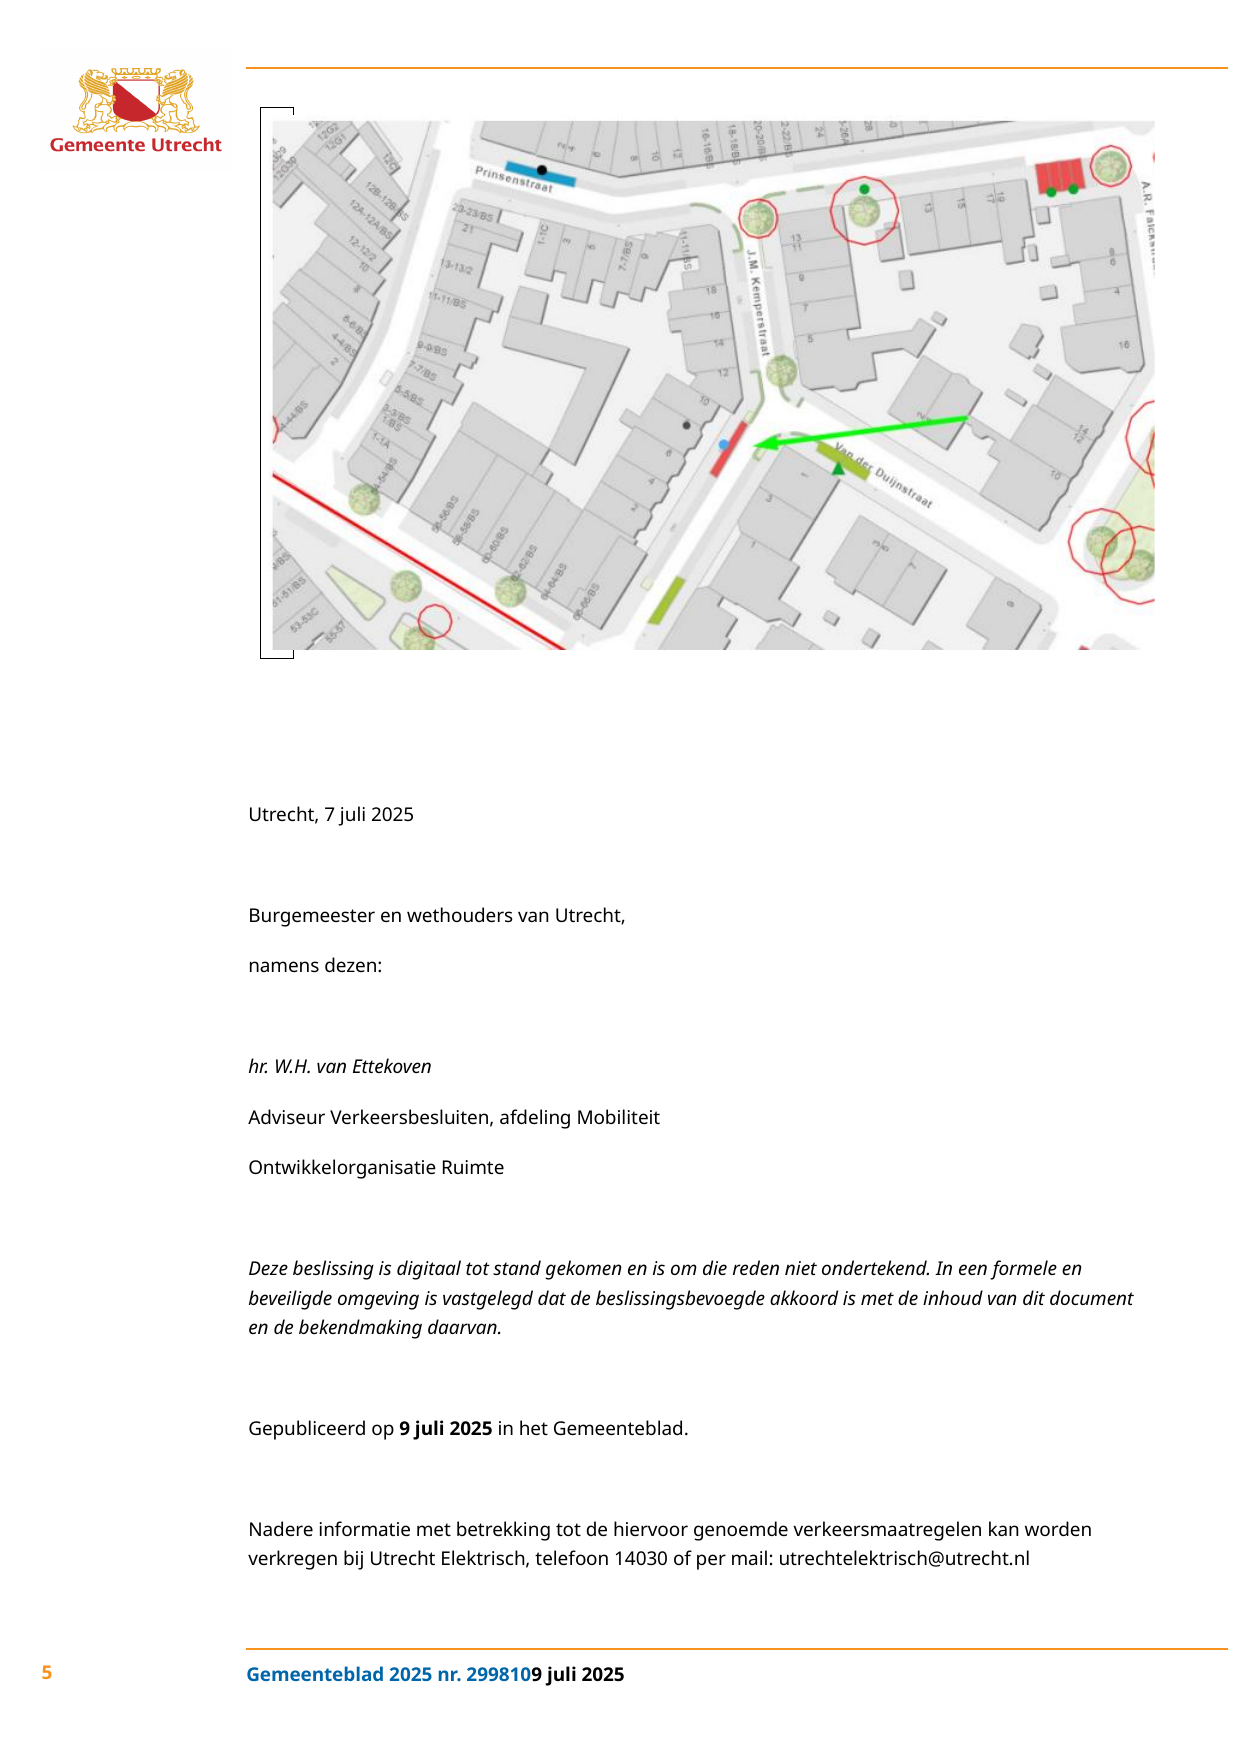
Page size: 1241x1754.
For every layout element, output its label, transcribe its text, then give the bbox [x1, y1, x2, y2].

text Adviseur Verkeersbesluiten, afdeling Mobiliteit [248, 1104, 1152, 1130]
text Burgemeester en wethouders van Utrecht, [248, 902, 1152, 928]
text hr. W.H. van Ettekoven [248, 1053, 1152, 1079]
text Utrecht, 7 juli 2025 [248, 801, 1152, 827]
text Nadere informatie met betrekking tot de hiervoor genoemde verkeersmaatregelen kan worden verkregen bij Utrecht Elektrisch, telefoon 14030 of per mail: utrechtelektrisch@utrecht.nl [248, 1516, 1152, 1571]
picture [41, 47, 231, 172]
text Deze beslissing is digitaal tot stand gekomen en is om die reden niet ondertekend. In een formele en beveiligde omgeving is vastgelegd dat de beslissingsbevoegde akkoord is met de inhoud van dit document en de bekendmaking daarvan. [248, 1255, 1152, 1340]
text Ontwikkelorganisatie Ruimte [248, 1154, 1152, 1180]
text namens dezen: [248, 953, 1152, 978]
picture [268, 115, 1155, 650]
text Gepubliceerd op 9 juli 2025 in het Gemeenteblad. [248, 1415, 1152, 1441]
